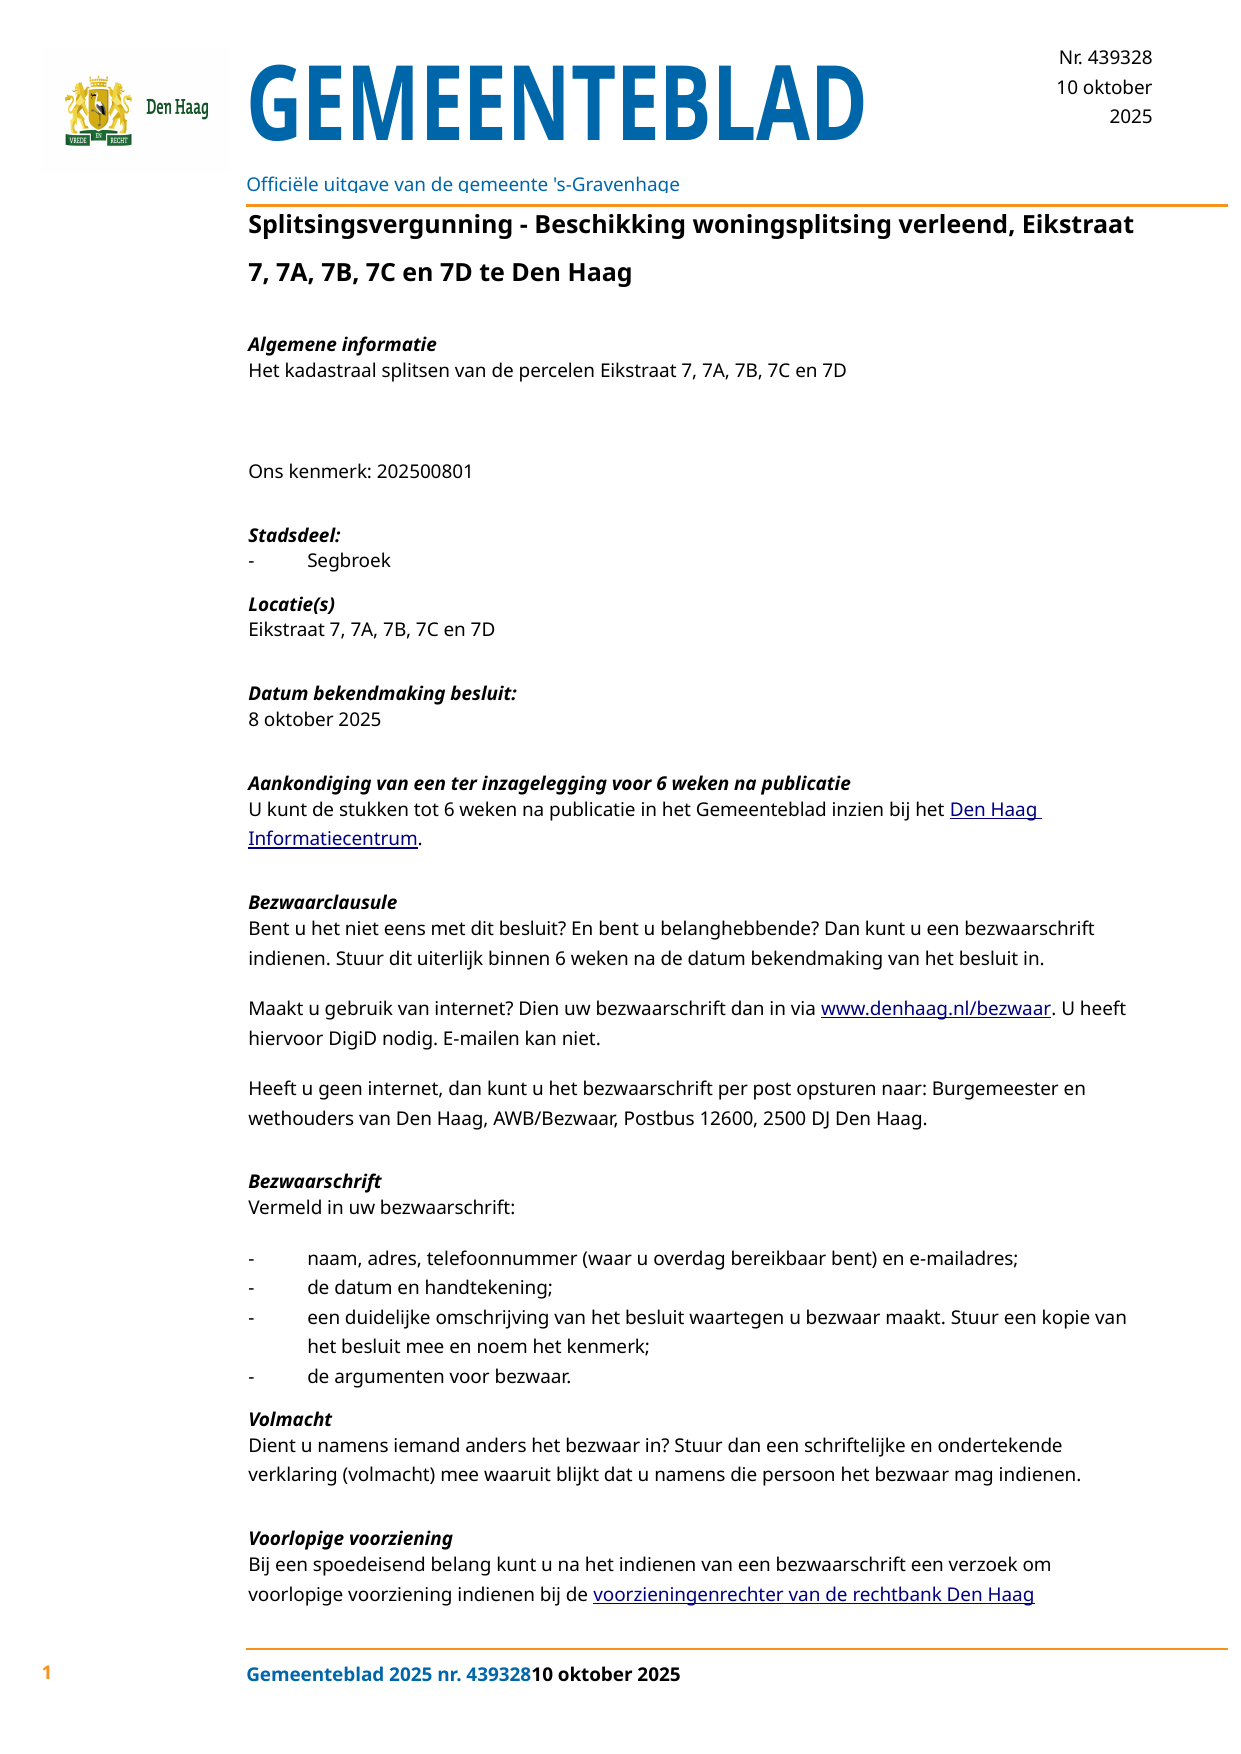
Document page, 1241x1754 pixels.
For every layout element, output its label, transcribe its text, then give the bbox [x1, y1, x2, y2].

list de datum en handtekening; [248, 1274, 1152, 1300]
text Maakt u gebruik van internet? Dien uw bezwaarschrift dan in via www.denhaag.nl/bezwaar. U heeft hiervoor DigiD nodig. E-mailen kan niet. [248, 995, 1152, 1051]
text Aankondiging van een ter inzagelegging voor 6 weken na publicatie [248, 770, 1152, 796]
text Bent u het niet eens met dit besluit? En bent u belanghebbende? Dan kunt u een bezwaarschrift indienen. Stuur dit uiterlijk binnen 6 weken na de datum bekendmaking van het besluit in. [248, 915, 1152, 971]
text Splitsingsvergunning - Beschikking woningsplitsing verleend, Eikstraat 7, 7A, 7B, 7C en 7D te Den Haag [248, 207, 1152, 288]
text Heeft u geen internet, dan kunt u het bezwaarschrift per post opsturen naar: Burgemeester en wethouders van Den Haag, AWB/Bezwaar, Postbus 12600, 2500 DJ Den Haag. [248, 1075, 1152, 1131]
list een duidelijke omschrijving van het besluit waartegen u bezwaar maakt. Stuur een kopie van het besluit mee en noem het kenmerk; [248, 1304, 1152, 1359]
text Stadsdeel: [248, 522, 1152, 548]
text U kunt de stukken tot 6 weken na publicatie in het Gemeenteblad inzien bij het Den Haag Informatiecentrum. [248, 796, 1152, 851]
text Bezwaarschrift [248, 1169, 1152, 1194]
text Eikstraat 7, 7A, 7B, 7C en 7D [248, 617, 1152, 642]
text Voorlopige voorziening [248, 1526, 1152, 1551]
list naam, adres, telefoonnummer (waar u overdag bereikbaar bent) en e-mailadres; [248, 1245, 1152, 1271]
list de argumenten voor bezwaar. [248, 1363, 1152, 1389]
text Bij een spoedeisend belang kunt u na het indienen van een bezwaarschrift een verzoek om voorlopige voorziening indienen bij de voorzieningenrechter van de rechtbank Den Haag [248, 1551, 1152, 1607]
list Segbroek [248, 548, 1152, 573]
picture [41, 47, 231, 172]
text Vermeld in uw bezwaarschrift: [248, 1194, 1152, 1220]
text 8 oktober 2025 [248, 706, 1152, 732]
text Locatie(s) [248, 591, 1152, 617]
text Algemene informatie [248, 331, 1152, 357]
text Dient u namens iemand anders het bezwaar in? Stuur dan een schriftelijke en ondertekende verklaring (volmacht) mee waaruit blijkt dat u namens die persoon het bezwaar mag indienen. [248, 1432, 1152, 1487]
text Ons kenmerk: 202500801 [248, 458, 1152, 484]
text Bezwaarclausule [248, 889, 1152, 915]
text Volmacht [248, 1406, 1152, 1432]
text Het kadastraal splitsen van de percelen Eikstraat 7, 7A, 7B, 7C en 7D [248, 357, 1152, 383]
text Datum bekendmaking besluit: [248, 681, 1152, 706]
